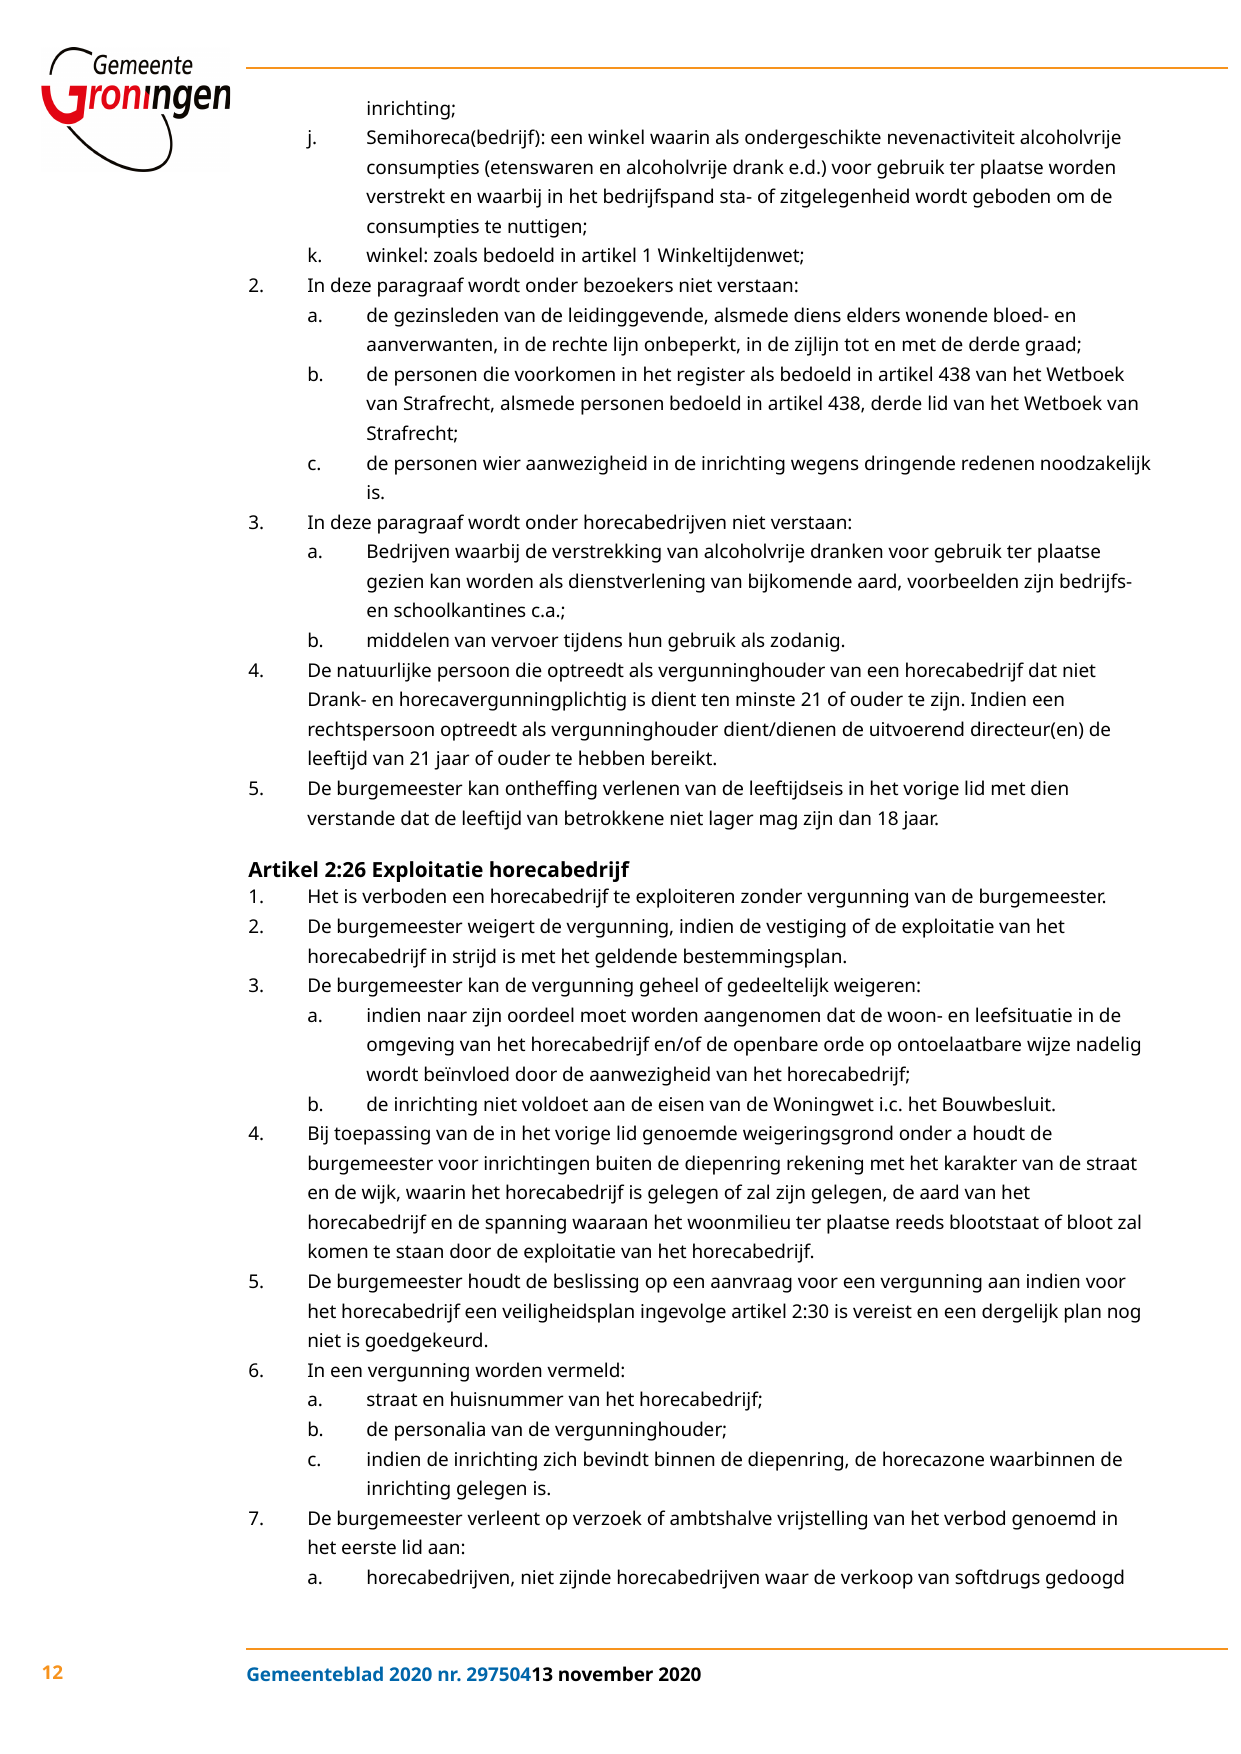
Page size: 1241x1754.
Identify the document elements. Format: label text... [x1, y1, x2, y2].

list De burgemeester verleent op verzoek of ambtshalve vrijstelling van het verbod genoemd in het eerste lid aan: [248, 1505, 1152, 1560]
list In een vergunning worden vermeld: [248, 1357, 1152, 1383]
list De burgemeester weigert de vergunning, indien de vestiging of de exploitatie van het horecabedrijf in strijd is met het geldende bestemmingsplan. [248, 913, 1152, 968]
text Artikel 2:26 Exploitatie horecabedrijf [248, 855, 1152, 884]
list horecabedrijven, niet zijnde horecabedrijven waar de verkoop van softdrugs gedoogd [307, 1564, 1152, 1590]
list Bij toepassing van de in het vorige lid genoemde weigeringsgrond onder a houdt de burgemeester voor inrichtingen buiten de diepenring rekening met het karakter van de straat en de wijk, waarin het horecabedrijf is gelegen of zal zijn gelegen, de aard van het horecabedrijf en de spanning waaraan het woonmilieu ter plaatse reeds blootstaat of bloot zal komen te staan door de exploitatie van het horecabedrijf. [248, 1120, 1152, 1264]
list indien de inrichting zich bevindt binnen de diepenring, de horecazone waarbinnen de inrichting gelegen is. [307, 1446, 1152, 1501]
list de gezinsleden van de leidinggevende, alsmede diens elders wonende bloed- en aanverwanten, in de rechte lijn onbeperkt, in de zijlijn tot en met de derde graad; [307, 302, 1152, 357]
list de personen die voorkomen in het register als bedoeld in artikel 438 van het Wetboek van Strafrecht, alsmede personen bedoeld in artikel 438, derde lid van het Wetboek van Strafrecht; [307, 361, 1152, 446]
list Het is verboden een horecabedrijf te exploiteren zonder vergunning van de burgemeester. [248, 884, 1152, 909]
list middelen van vervoer tijdens hun gebruik als zodanig. [307, 627, 1152, 653]
list straat en huisnummer van het horecabedrijf; [307, 1387, 1152, 1412]
list de personen wier aanwezigheid in de inrichting wegens dringende redenen noodzakelijk is. [307, 450, 1152, 505]
list de personalia van de vergunninghouder; [307, 1416, 1152, 1442]
list De burgemeester houdt de beslissing op een aanvraag voor een vergunning aan indien voor het horecabedrijf een veiligheidsplan ingevolge artikel 2:30 is vereist en een dergelijk plan nog niet is goedgekeurd. [248, 1268, 1152, 1353]
list In deze paragraaf wordt onder bezoekers niet verstaan: [248, 272, 1152, 298]
list Semihoreca(bedrijf): een winkel waarin als ondergeschikte nevenactiviteit alcoholvrije consumpties (etenswaren en alcoholvrije drank e.d.) voor gebruik ter plaatse worden verstrekt en waarbij in het bedrijfspand sta- of zitgelegenheid wordt geboden om de consumpties te nuttigen; [307, 124, 1152, 239]
list de inrichting niet voldoet aan de eisen van de Woningwet i.c. het Bouwbesluit. [307, 1091, 1152, 1116]
picture [41, 47, 231, 172]
list De burgemeester kan ontheffing verlenen van de leeftijdseis in het vorige lid met dien verstande dat de leeftijd van betrokkene niet lager mag zijn dan 18 jaar. [248, 775, 1152, 831]
list De natuurlijke persoon die optreedt als vergunninghouder van een horecabedrijf dat niet Drank- en horecavergunningplichtig is dient ten minste 21 of ouder te zijn. Indien een rechtspersoon optreedt als vergunninghouder dient/dienen de uitvoerend directeur(en) de leeftijd van 21 jaar of ouder te hebben bereikt. [248, 657, 1152, 771]
list De burgemeester kan de vergunning geheel of gedeeltelijk weigeren: [248, 972, 1152, 998]
list winkel: zoals bedoeld in artikel 1 Winkeltijdenwet; [307, 243, 1152, 268]
list In deze paragraaf wordt onder horecabedrijven niet verstaan: [248, 509, 1152, 535]
list inrichting; [307, 95, 1152, 121]
list Bedrijven waarbij de verstrekking van alcoholvrije dranken voor gebruik ter plaatse gezien kan worden als dienstverlening van bijkomende aard, voorbeelden zijn bedrijfs- en schoolkantines c.a.; [307, 538, 1152, 623]
list indien naar zijn oordeel moet worden aangenomen dat de woon- en leefsituatie in de omgeving van het horecabedrijf en/of de openbare orde op ontoelaatbare wijze nadelig wordt beïnvloed door de aanwezigheid van het horecabedrijf; [307, 1002, 1152, 1087]
